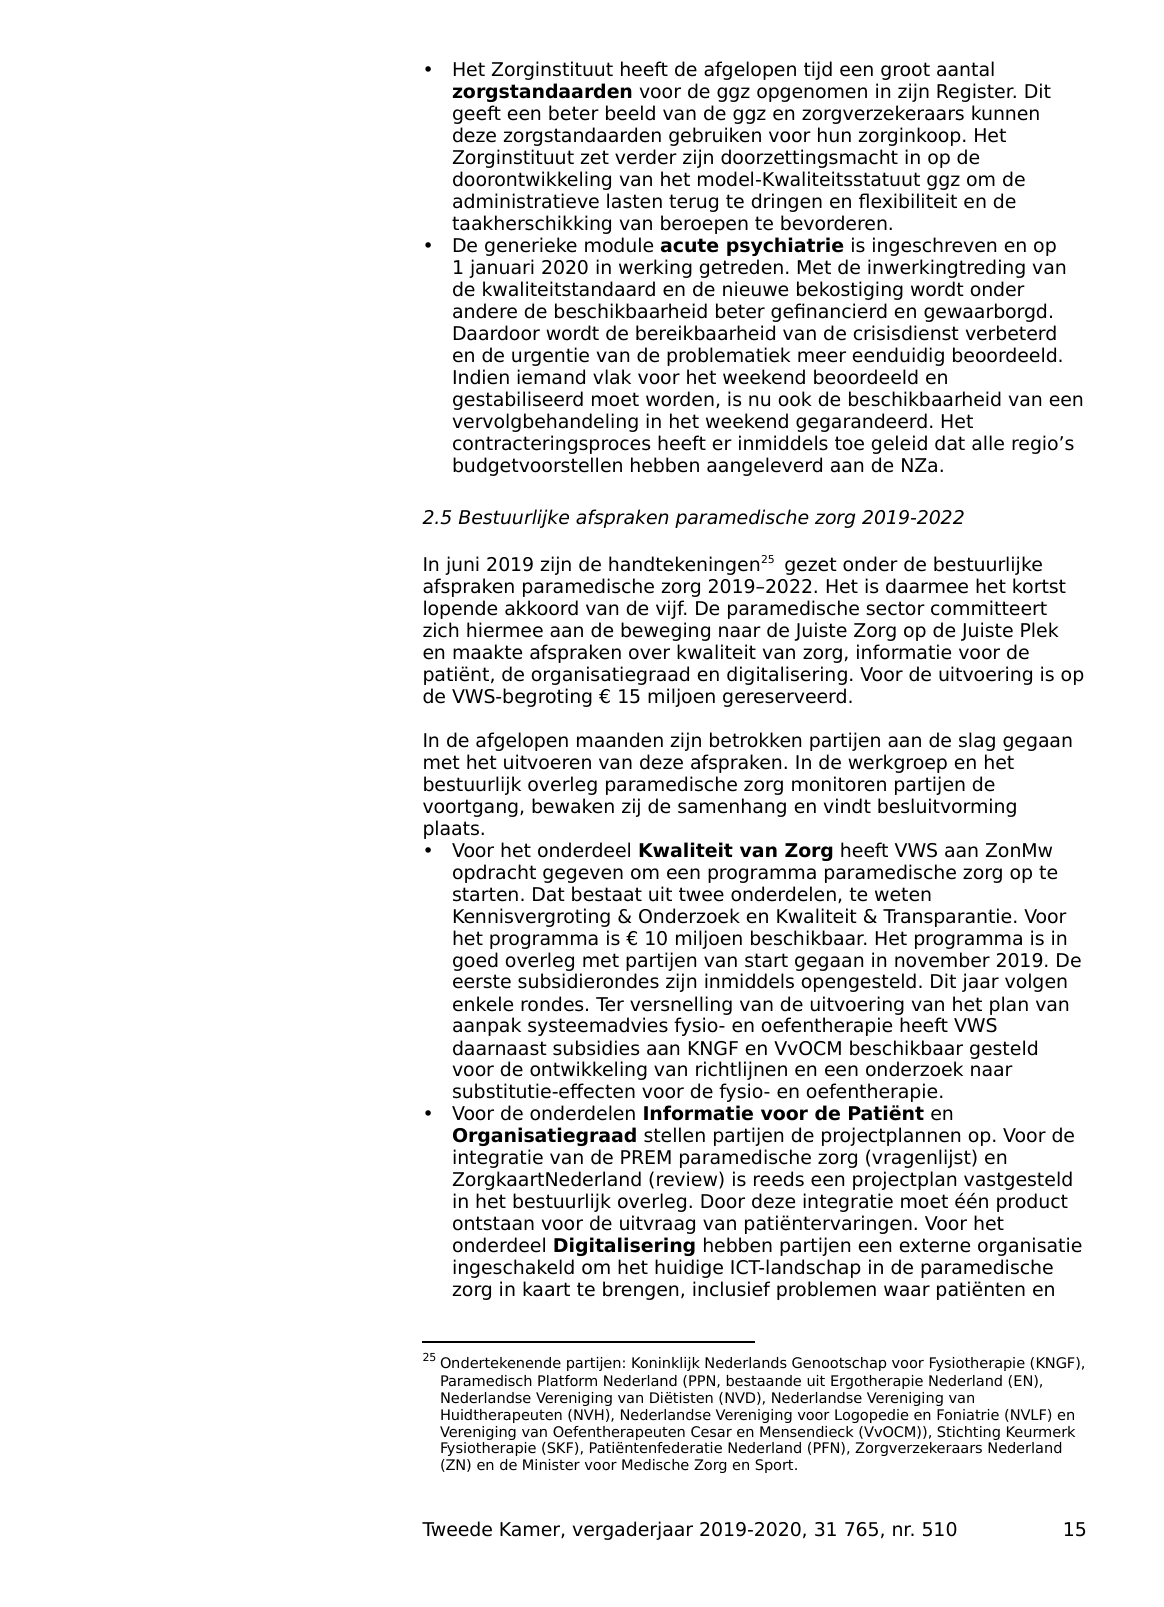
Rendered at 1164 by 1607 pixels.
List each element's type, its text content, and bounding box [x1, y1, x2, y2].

text In juni 2019 zijn de handtekeningen gezet onder de bestuurlijke afspraken paramedische zorg 2019–2022. Het is daarmee het kortst lopende akkoord van de vijf. De paramedische sector committeert zich hiermee aan de beweging naar de Juiste Zorg op de Juiste Plek en maakte afspraken over kwaliteit van zorg, informatie voor de patiënt, de organisatiegraad en digitalisering. Voor de uitvoering is op de VWS-begroting € 15 miljoen gereserveerd. [422, 554, 1087, 707]
text • Voor de onderdelen Informatie voor de Patiënt en Organisatiegraad stellen partijen de projectplannen op. Voor de integratie van de PREM paramedische zorg (vragenlijst) en ZorgkaartNederland (review) is reeds een projectplan vastgesteld in het bestuurlijk overleg. Door deze integratie moet één product ontstaan voor de uitvraag van patiëntervaringen. Voor het onderdeel Digitalisering hebben partijen een externe organisatie ingeschakeld om het huidige ICT-landschap in de paramedische zorg in kaart te brengen, inclusief problemen waar patiënten en [422, 1103, 1087, 1301]
subtitle 2.5 Bestuurlijke afspraken paramedische zorg 2019-2022 [422, 507, 1087, 529]
text • Voor het onderdeel Kwaliteit van Zorg heeft VWS aan ZonMw opdracht gegeven om een programma paramedische zorg op te starten. Dat bestaat uit twee onderdelen, te weten Kennisvergroting & Onderzoek en Kwaliteit & Transparantie. Voor het programma is € 10 miljoen beschikbaar. Het programma is in goed overleg met partijen van start gegaan in november 2019. De eerste subsidierondes zijn inmiddels opengesteld. Dit jaar volgen enkele rondes. Ter versnelling van de uitvoering van het plan van aanpak systeemadvies fysio- en oefentherapie heeft VWS daarnaast subsidies aan KNGF en VvOCM beschikbaar gesteld voor de ontwikkeling van richtlijnen en een onderzoek naar substitutie-effecten voor de fysio- en oefentherapie. [422, 839, 1087, 1103]
text • De generieke module acute psychiatrie is ingeschreven en op 1 januari 2020 in werking getreden. Met de inwerkingtreding van de kwaliteitstandaard en de nieuwe bekostiging wordt onder andere de beschikbaarheid beter gefinancierd en gewaarborgd. Daardoor wordt de bereikbaarheid van de crisisdienst verbeterd en de urgentie van de problematiek meer eenduidig beoordeeld. Indien iemand vlak voor het weekend beoordeeld en gestabiliseerd moet worden, is nu ook de beschikbaarheid van een vervolgbehandeling in het weekend gegarandeerd. Het contracteringsproces heeft er inmiddels toe geleid dat alle regio’s budgetvoorstellen hebben aangeleverd aan de NZa. [422, 235, 1087, 477]
text Ondertekenende partijen: Koninklijk Nederlands Genootschap voor Fysiotherapie (KNGF), Paramedisch Platform Nederland (PPN, bestaande uit Ergotherapie Nederland (EN), Nederlandse Vereniging van Diëtisten (NVD), Nederlandse Vereniging van Huidtherapeuten (NVH), Nederlandse Vereniging voor Logopedie en Foniatrie (NVLF) en Vereniging van Oefentherapeuten Cesar en Mensendieck (VvOCM)), Stichting Keurmerk Fysiotherapie (SKF), Patiëntenfederatie Nederland (PFN), Zorgverzekeraars Nederland (ZN) en de Minister voor Medische Zorg en Sport. [422, 1351, 1087, 1474]
text • Het Zorginstituut heeft de afgelopen tijd een groot aantal zorgstandaarden voor de ggz opgenomen in zijn Register. Dit geeft een beter beeld van de ggz en zorgverzekeraars kunnen deze zorgstandaarden gebruiken voor hun zorginkoop. Het Zorginstituut zet verder zijn doorzettingsmacht in op de doorontwikkeling van het model-Kwaliteitsstatuut ggz om de administratieve lasten terug te dringen en flexibiliteit en de taakherschikking van beroepen te bevorderen. [422, 59, 1087, 235]
text In de afgelopen maanden zijn betrokken partijen aan de slag gegaan met het uitvoeren van deze afspraken. In de werkgroep en het bestuurlijk overleg paramedische zorg monitoren partijen de voortgang, bewaken zij de samenhang en vindt besluitvorming plaats. [422, 730, 1087, 839]
